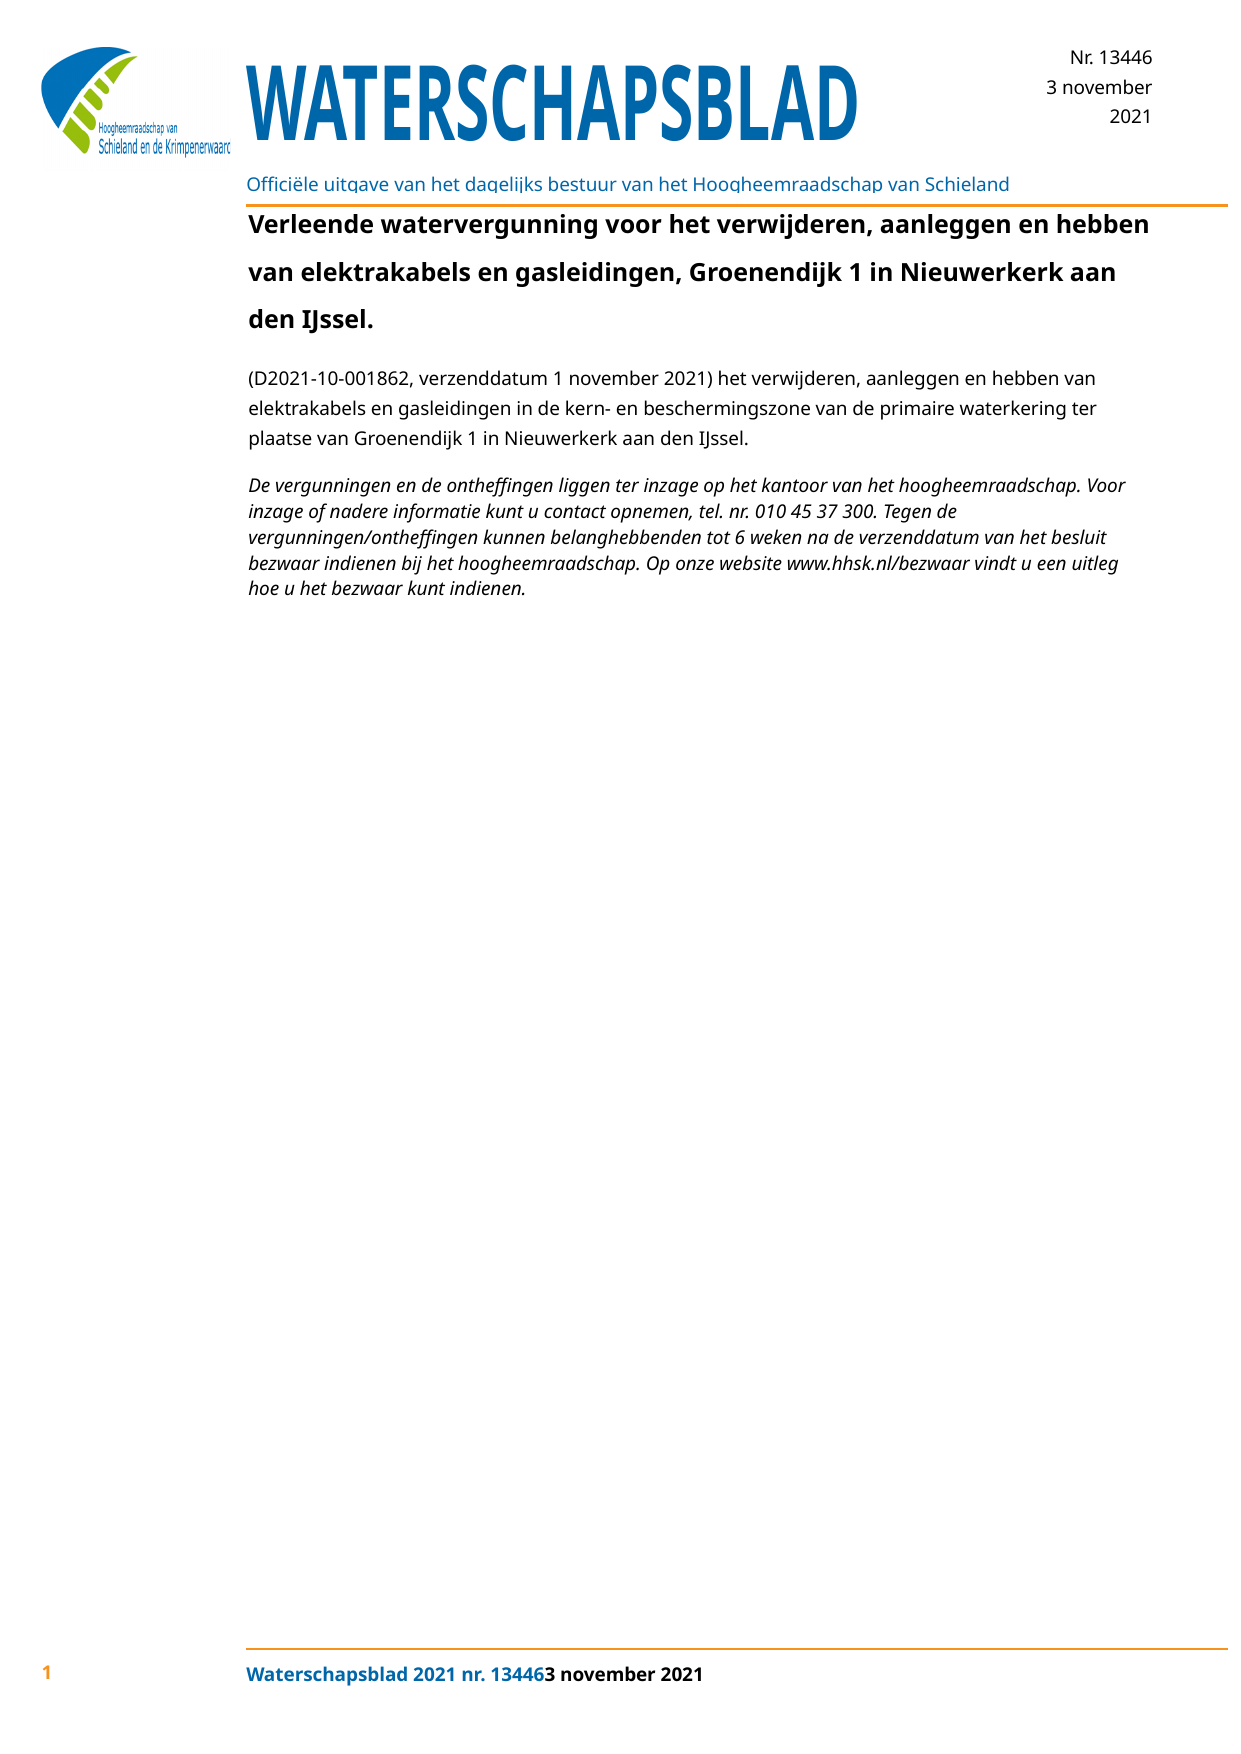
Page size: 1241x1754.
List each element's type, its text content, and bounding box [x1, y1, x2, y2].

text Verleende watervergunning voor het verwijderen, aanleggen en hebben van elektrakabels en gasleidingen, Groenendijk 1 in Nieuwerkerk aan den IJssel. [248, 207, 1152, 336]
picture [41, 47, 231, 172]
text (D2021-10-001862, verzenddatum 1 november 2021) het verwijderen, aanleggen en hebben van elektrakabels en gasleidingen in de kern- en beschermingszone van de primaire waterkering ter plaatse van Groenendijk 1 in Nieuwerkerk aan den IJssel. [248, 366, 1152, 450]
text De vergunningen en de ontheffingen liggen ter inzage op het kantoor van het hoogheemraadschap. Voor inzage of nadere informatie kunt u contact opnemen, tel. nr. 010 45 37 300. Tegen de vergunningen/ontheffingen kunnen belanghebbenden tot 6 weken na de verzenddatum van het besluit bezwaar indienen bij het hoogheemraadschap. Op onze website www.hhsk.nl/bezwaar vindt u een uitleg hoe u het bezwaar kunt indienen. [248, 472, 1152, 601]
